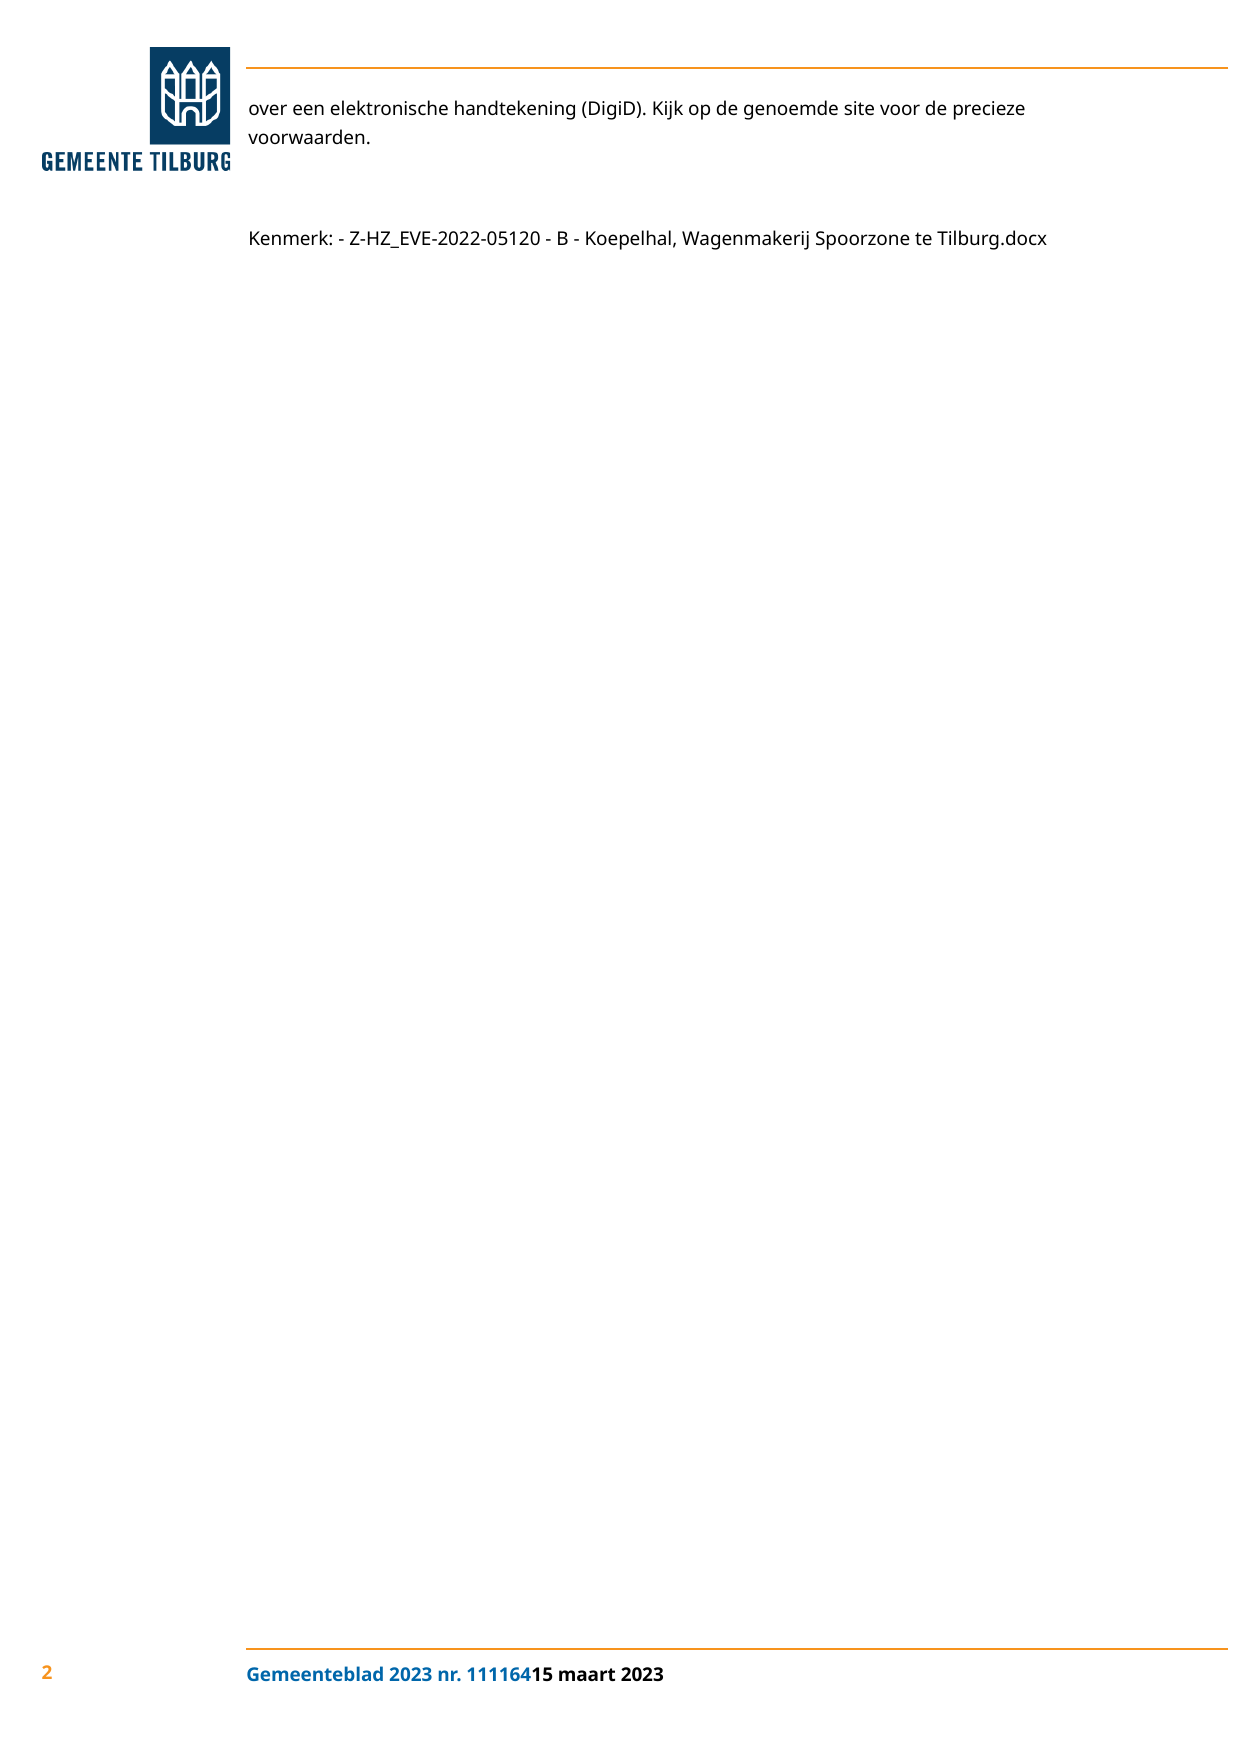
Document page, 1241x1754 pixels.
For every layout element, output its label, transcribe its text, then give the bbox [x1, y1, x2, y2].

picture [41, 47, 231, 172]
text Kenmerk: - Z-HZ_EVE-2022-05120 - B - Koepelhal, Wagenmakerij Spoorzone te Tilburg.docx [248, 225, 1152, 251]
text over een elektronische handtekening (DigiD). Kijk op de genoemde site voor de precieze voorwaarden. [248, 95, 1152, 150]
